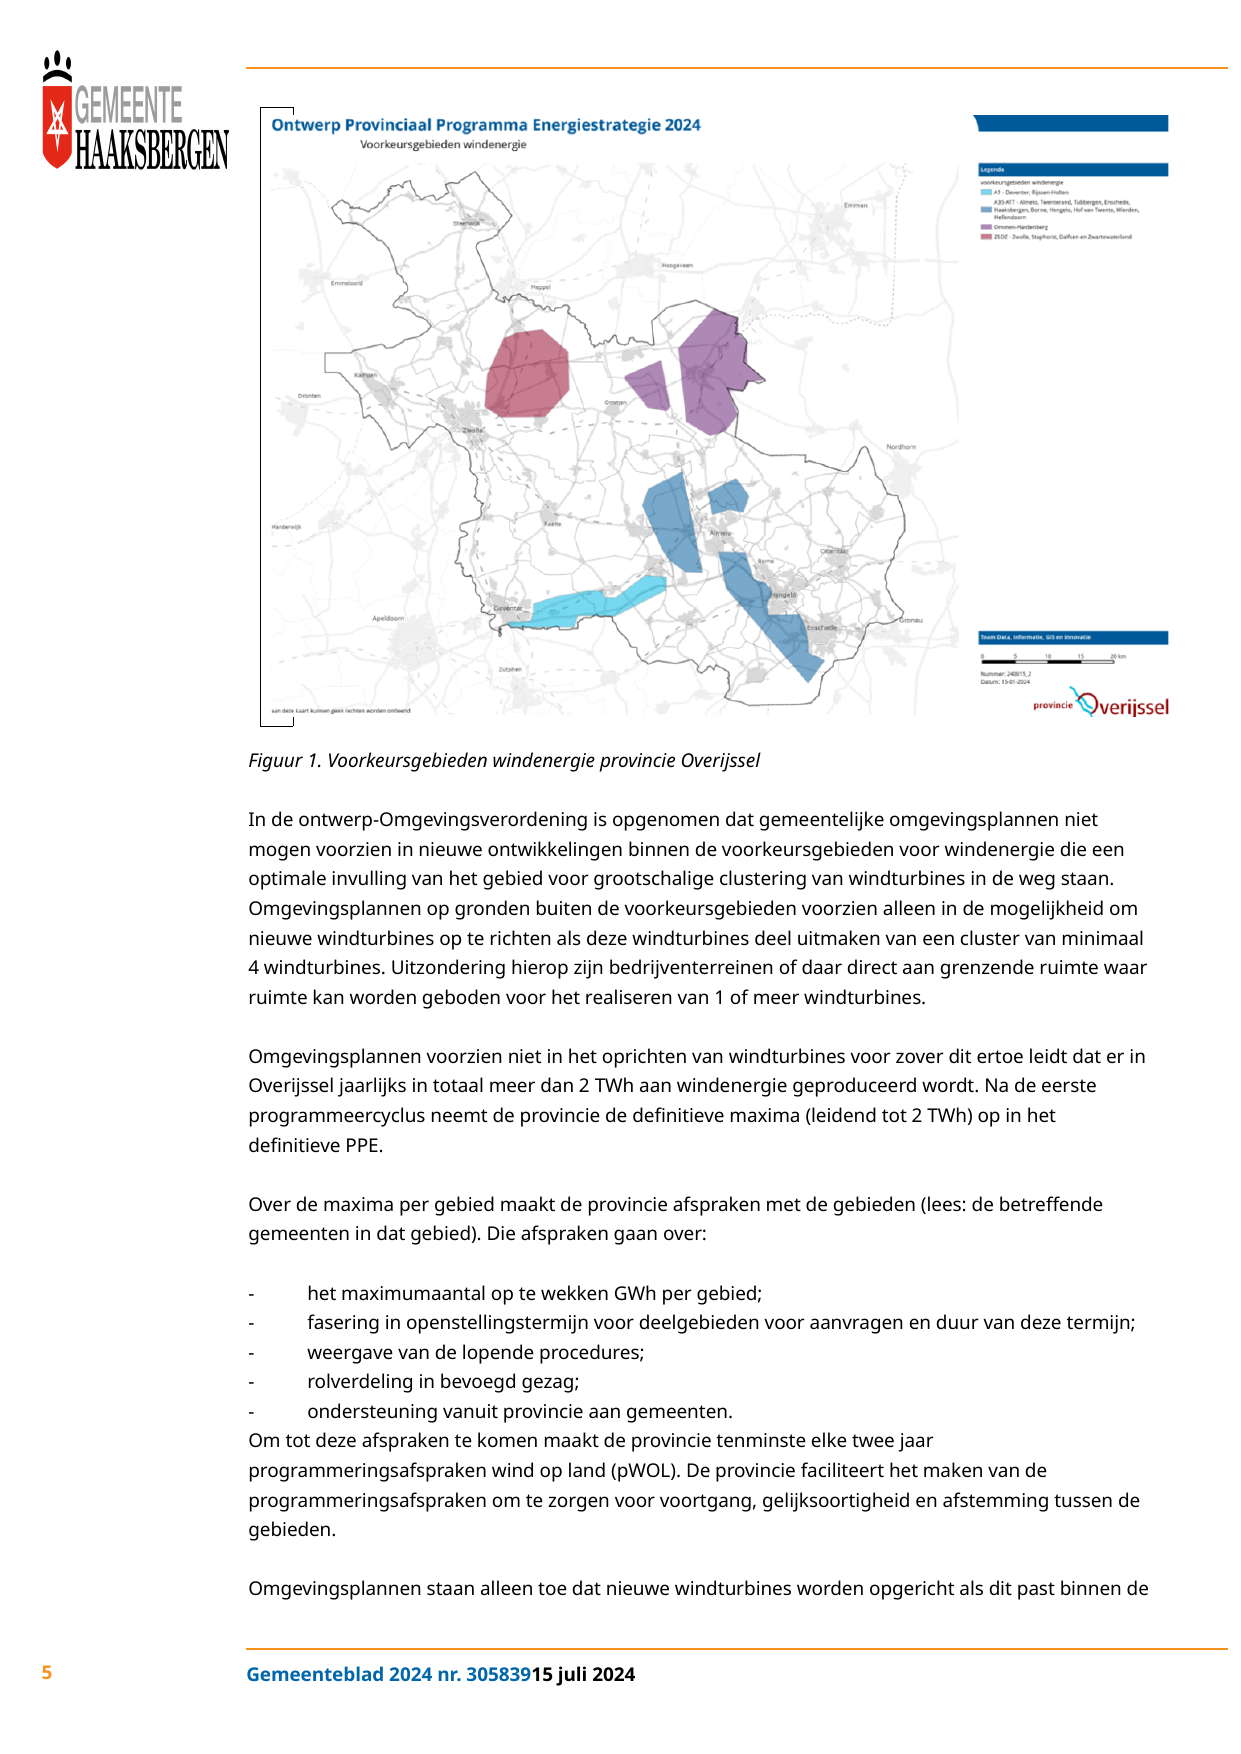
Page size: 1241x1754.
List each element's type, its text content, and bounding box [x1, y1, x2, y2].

text Omgevingsplannen voorzien niet in het oprichten van windturbines voor zover dit ertoe leidt dat er in Overijssel jaarlijks in totaal meer dan 2 TWh aan windenergie geproduceerd wordt. Na de eerste programmeercyclus neemt de provincie de definitieve maxima (leidend tot 2 TWh) op in het definitieve PPE. [248, 1043, 1152, 1157]
text Om tot deze afspraken te komen maakt de provincie tenminste elke twee jaar programmeringsafspraken wind op land (pWOL). De provincie faciliteert het maken van de programmeringsafspraken om te zorgen voor voortgang, gelijksoortigheid en afstemming tussen de gebieden. [248, 1428, 1152, 1542]
list fasering in openstellingstermijn voor deelgebieden voor aanvragen en duur van deze termijn; [248, 1309, 1152, 1335]
text Omgevingsplannen staan alleen toe dat nieuwe windturbines worden opgericht als dit past binnen de [248, 1576, 1152, 1601]
list rolverdeling in bevoegd gezag; [248, 1368, 1152, 1394]
picture [268, 115, 1173, 717]
text In de ontwerp-Omgevingsverordening is opgenomen dat gemeentelijke omgevingsplannen niet mogen voorzien in nieuwe ontwikkelingen binnen de voorkeursgebieden voor windenergie die een optimale invulling van het gebied voor grootschalige clustering van windturbines in de weg staan. Omgevingsplannen op gronden buiten de voorkeursgebieden voorzien alleen in de mogelijkheid om nieuwe windturbines op te richten als deze windturbines deel uitmaken van een cluster van minimaal 4 windturbines. Uitzondering hierop zijn bedrijventerreinen of daar direct aan grenzende ruimte waar ruimte kan worden geboden voor het realiseren van 1 of meer windturbines. [248, 806, 1152, 1009]
picture [41, 47, 231, 172]
list het maximumaantal op te wekken GWh per gebied; [248, 1280, 1152, 1305]
text Over de maxima per gebied maakt de provincie afspraken met de gebieden (lees: de betreffende gemeenten in dat gebied). Die afspraken gaan over: [248, 1191, 1152, 1246]
list ondersteuning vanuit provincie aan gemeenten. [248, 1398, 1152, 1424]
text Figuur 1. Voorkeursgebieden windenergie provincie Overijssel [248, 747, 1152, 773]
list weergave van de lopende procedures; [248, 1339, 1152, 1364]
